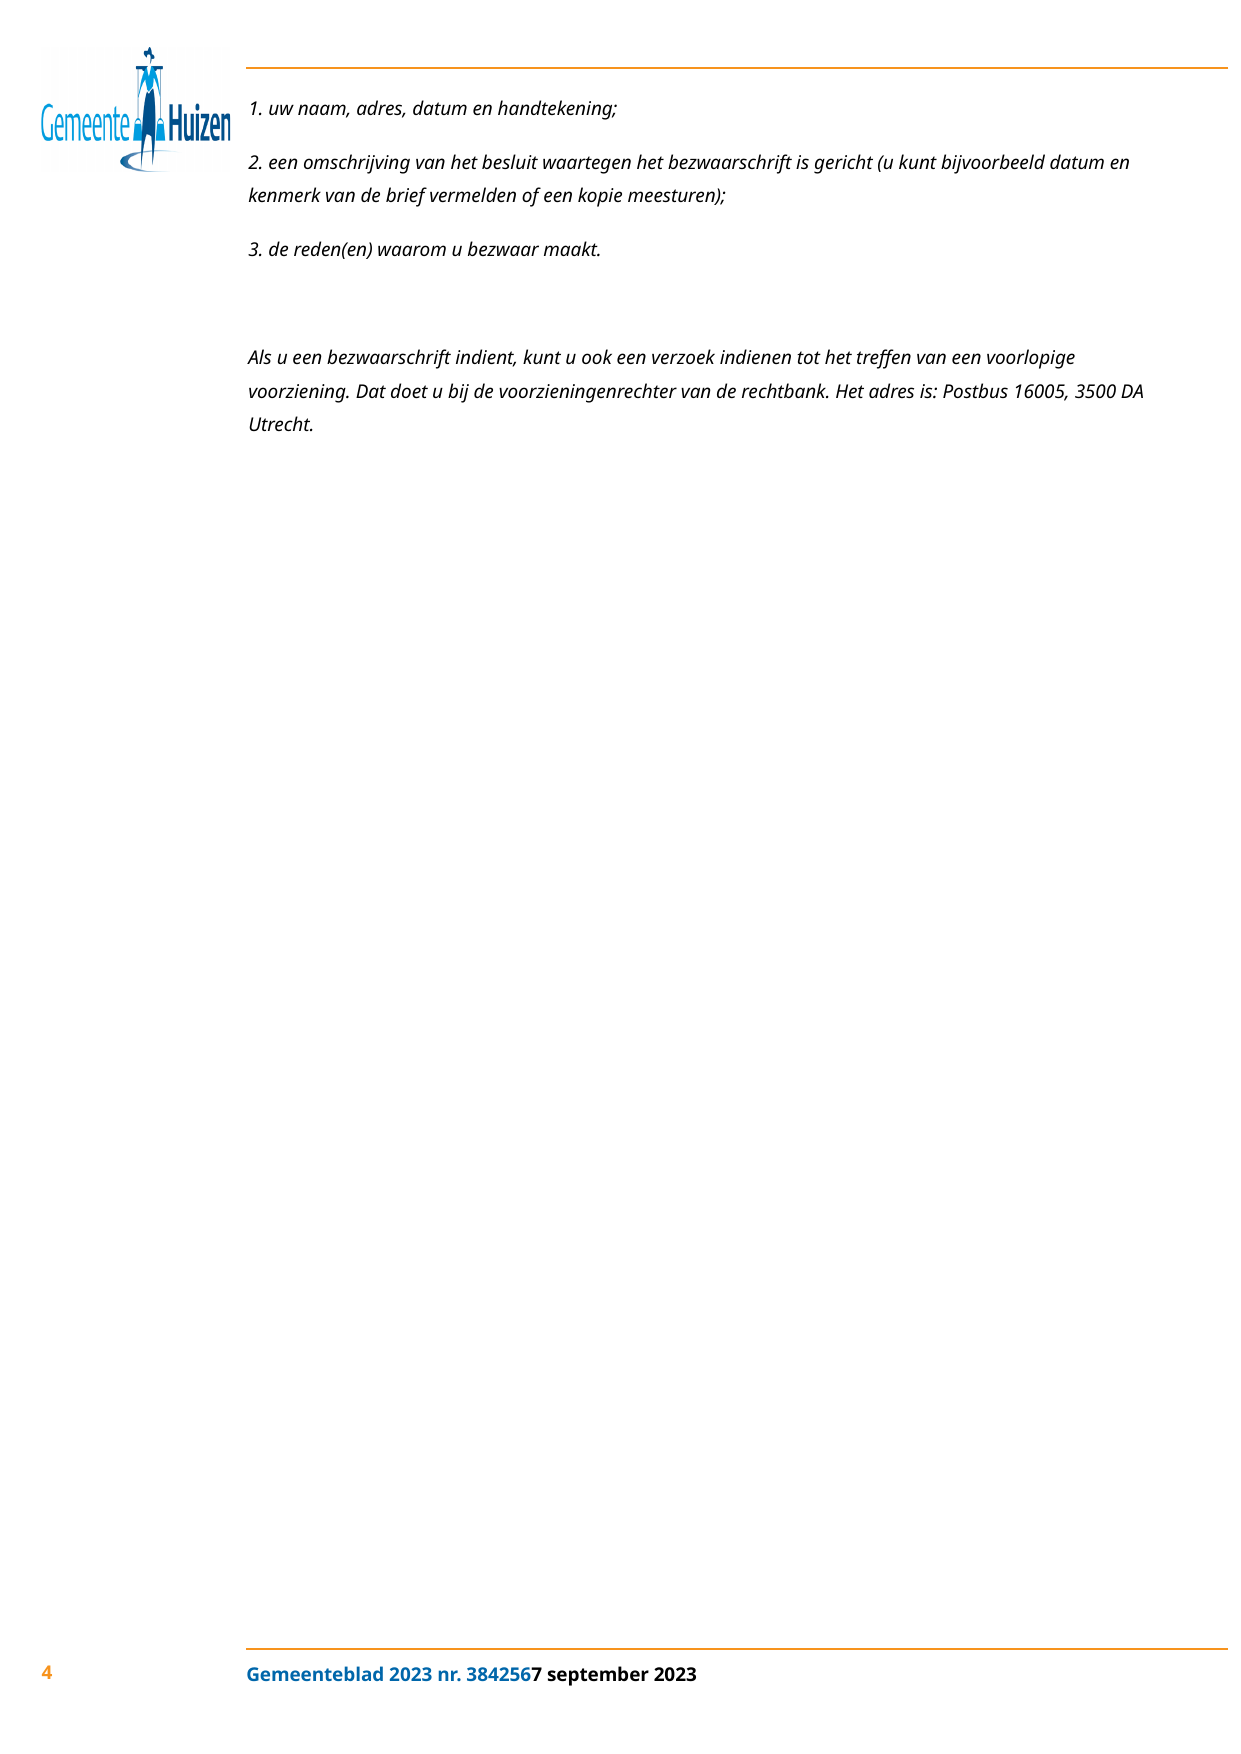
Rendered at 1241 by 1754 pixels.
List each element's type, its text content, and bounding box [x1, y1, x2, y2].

text 2. een omschrijving van het besluit waartegen het bezwaarschrift is gericht (u kunt bijvoorbeeld datum en kenmerk van de brief vermelden of een kopie meesturen); [248, 149, 1152, 208]
text 3. de reden(en) waarom u bezwaar maakt. [248, 236, 1152, 262]
text Als u een bezwaarschrift indient, kunt u ook een verzoek indienen tot het treffen van een voorlopige voorziening. Dat doet u bij de voorzieningenrechter van de rechtbank. Het adres is: Postbus 16005, 3500 DA Utrecht. [248, 344, 1152, 437]
picture [41, 47, 231, 172]
text 1. uw naam, adres, datum en handtekening; [248, 95, 1152, 121]
